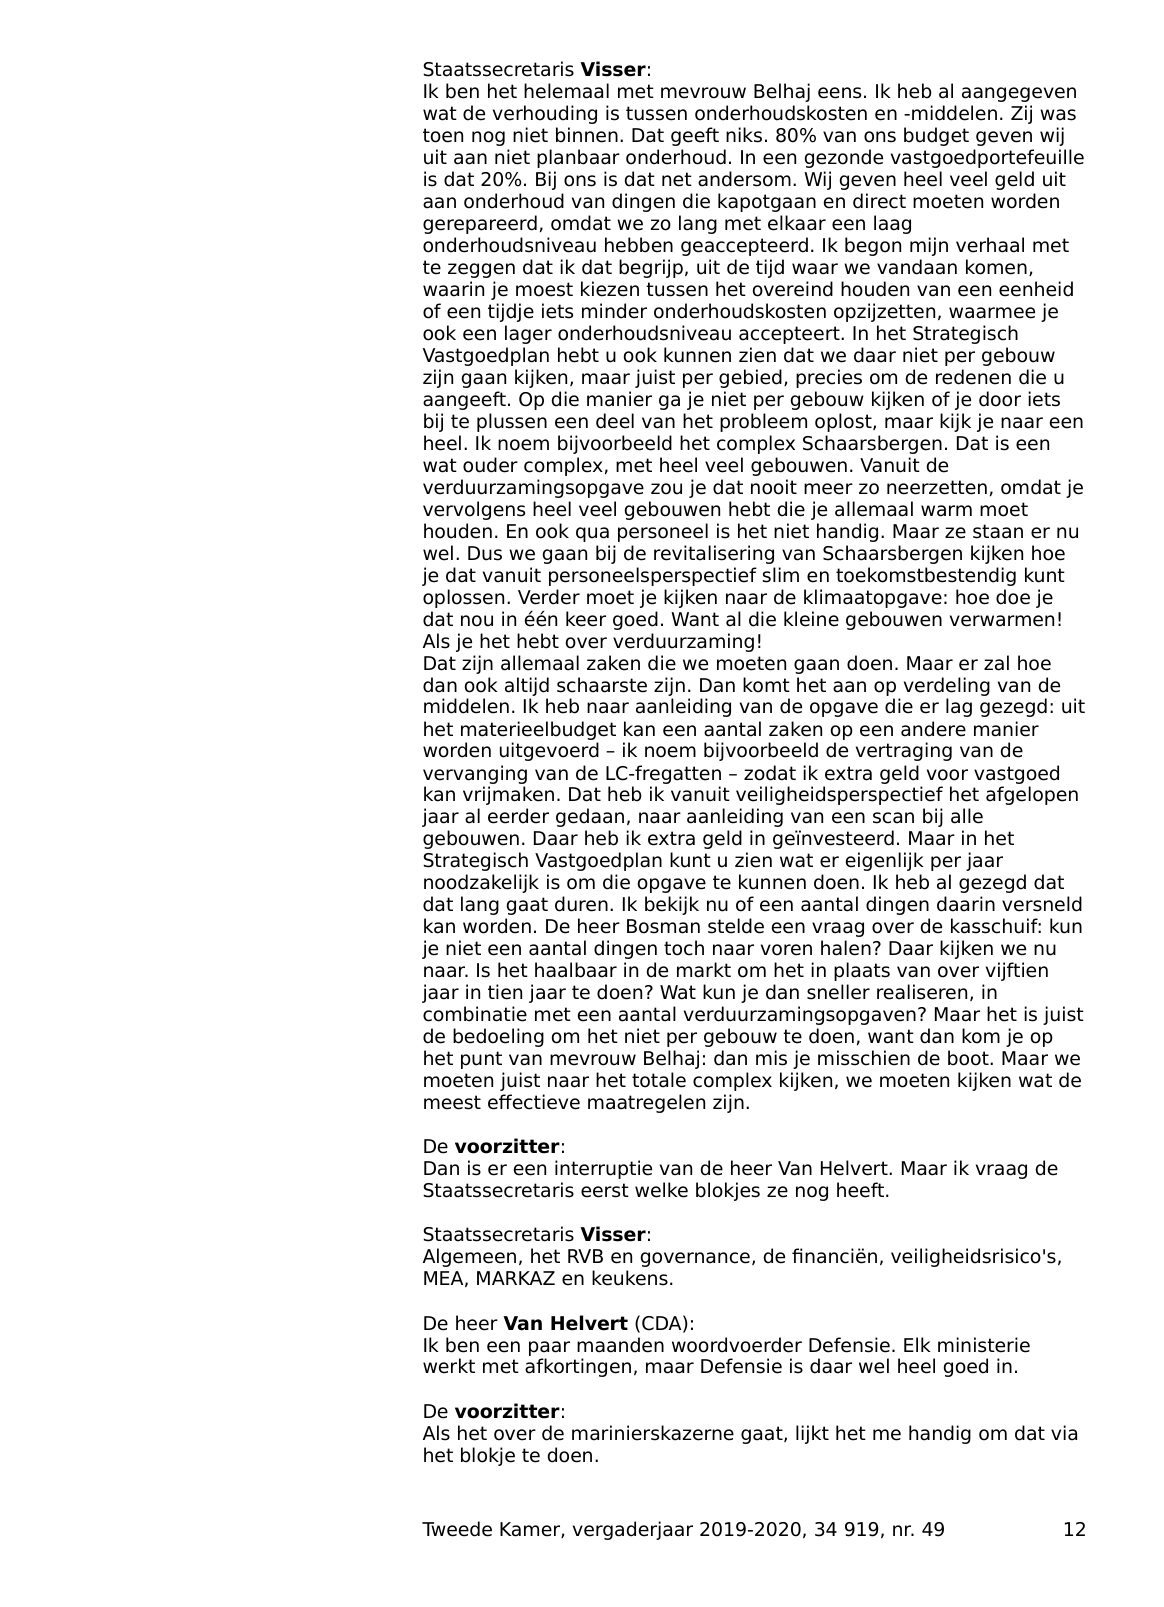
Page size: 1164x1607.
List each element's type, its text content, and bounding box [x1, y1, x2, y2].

text De voorzitter: [422, 1136, 1087, 1158]
text Staatssecretaris Visser: [422, 59, 1087, 81]
text Dat zijn allemaal zaken die we moeten gaan doen. Maar er zal hoe dan ook altijd schaarste zijn. Dan komt het aan op verdeling van de middelen. Ik heb naar aanleiding van de opgave die er lag gezegd: uit het materieelbudget kan een aantal zaken op een andere manier worden uitgevoerd – ik noem bijvoorbeeld de vertraging van de vervanging van de LC-fregatten – zodat ik extra geld voor vastgoed kan vrijmaken. Dat heb ik vanuit veiligheidsperspectief het afgelopen jaar al eerder gedaan, naar aanleiding van een scan bij alle gebouwen. Daar heb ik extra geld in geïnvesteerd. Maar in het Strategisch Vastgoedplan kunt u zien wat er eigenlijk per jaar noodzakelijk is om die opgave te kunnen doen. Ik heb al gezegd dat dat lang gaat duren. Ik bekijk nu of een aantal dingen daarin versneld kan worden. De heer Bosman stelde een vraag over de kasschuif: kun je niet een aantal dingen toch naar voren halen? Daar kijken we nu naar. Is het haalbaar in de markt om het in plaats van over vijftien jaar in tien jaar te doen? Wat kun je dan sneller realiseren, in combinatie met een aantal verduurzamingsopgaven? Maar het is juist de bedoeling om het niet per gebouw te doen, want dan kom je op het punt van mevrouw Belhaj: dan mis je misschien de boot. Maar we moeten juist naar het totale complex kijken, we moeten kijken wat de meest effectieve maatregelen zijn. [422, 652, 1087, 1114]
text De voorzitter: [422, 1401, 1087, 1423]
text Dan is er een interruptie van de heer Van Helvert. Maar ik vraag de Staatssecretaris eerst welke blokjes ze nog heeft. [422, 1158, 1087, 1202]
text Staatssecretaris Visser: [422, 1224, 1087, 1246]
text Algemeen, het RVB en governance, de financiën, veiligheidsrisico's, MEA, MARKAZ en keukens. [422, 1246, 1087, 1290]
text Ik ben het helemaal met mevrouw Belhaj eens. Ik heb al aangegeven wat de verhouding is tussen onderhoudskosten en -middelen. Zij was toen nog niet binnen. Dat geeft niks. 80% van ons budget geven wij uit aan niet planbaar onderhoud. In een gezonde vastgoedportefeuille is dat 20%. Bij ons is dat net andersom. Wij geven heel veel geld uit aan onderhoud van dingen die kapotgaan en direct moeten worden gerepareerd, omdat we zo lang met elkaar een laag onderhoudsniveau hebben geaccepteerd. Ik begon mijn verhaal met te zeggen dat ik dat begrijp, uit de tijd waar we vandaan komen, waarin je moest kiezen tussen het overeind houden van een eenheid of een tijdje iets minder onderhoudskosten opzijzetten, waarmee je ook een lager onderhoudsniveau accepteert. In het Strategisch Vastgoedplan hebt u ook kunnen zien dat we daar niet per gebouw zijn gaan kijken, maar juist per gebied, precies om de redenen die u aangeeft. Op die manier ga je niet per gebouw kijken of je door iets bij te plussen een deel van het probleem oplost, maar kijk je naar een heel. Ik noem bijvoorbeeld het complex Schaarsbergen. Dat is een wat ouder complex, met heel veel gebouwen. Vanuit de verduurzamingsopgave zou je dat nooit meer zo neerzetten, omdat je vervolgens heel veel gebouwen hebt die je allemaal warm moet houden. En ook qua personeel is het niet handig. Maar ze staan er nu wel. Dus we gaan bij de revitalisering van Schaarsbergen kijken hoe je dat vanuit personeelsperspectief slim en toekomstbestendig kunt oplossen. Verder moet je kijken naar de klimaatopgave: hoe doe je dat nou in één keer goed. Want al die kleine gebouwen verwarmen! Als je het hebt over verduurzaming! [422, 81, 1087, 652]
text Als het over de marinierskazerne gaat, lijkt het me handig om dat via het blokje te doen. [422, 1423, 1087, 1467]
text Ik ben een paar maanden woordvoerder Defensie. Elk ministerie werkt met afkortingen, maar Defensie is daar wel heel goed in. [422, 1334, 1087, 1378]
text De heer Van Helvert (CDA): [422, 1312, 1087, 1334]
